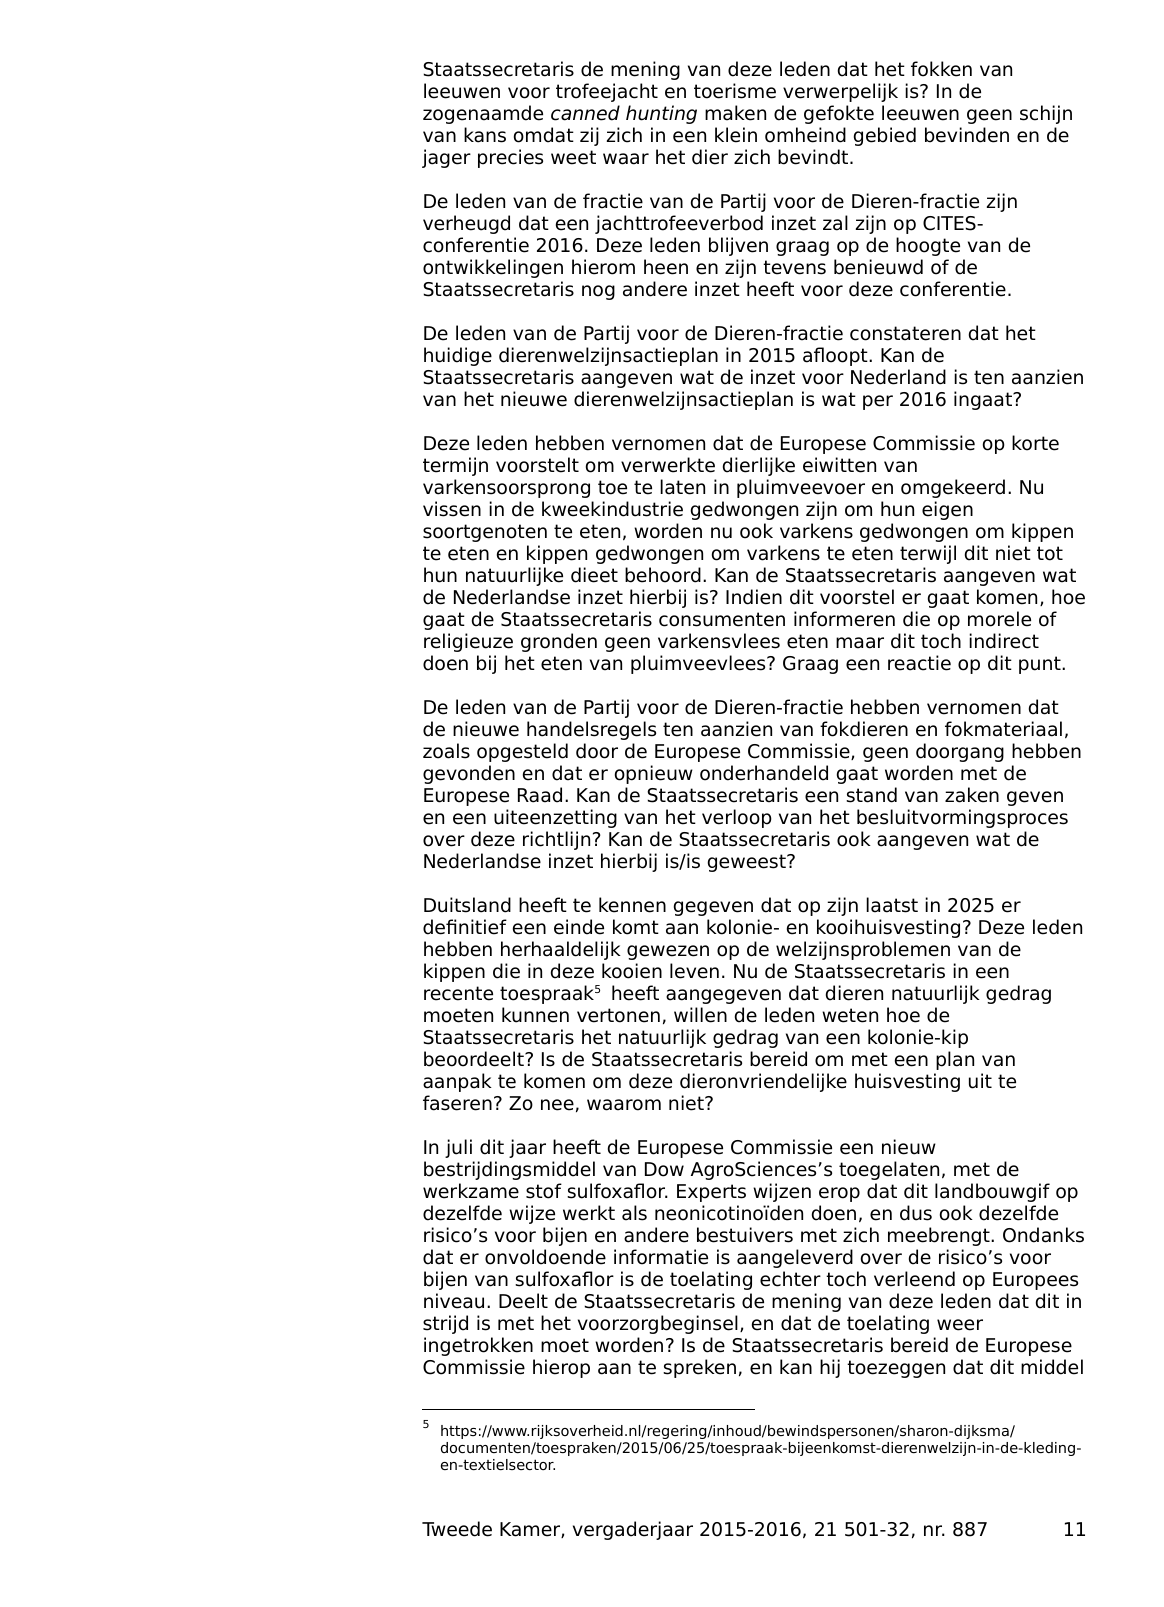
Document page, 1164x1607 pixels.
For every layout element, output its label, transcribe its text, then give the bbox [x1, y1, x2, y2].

text De leden van de Partij voor de Dieren-fractie constateren dat het huidige dierenwelzijnsactieplan in 2015 afloopt. Kan de Staatssecretaris aangeven wat de inzet voor Nederland is ten aanzien van het nieuwe dierenwelzijnsactieplan is wat per 2016 ingaat? [422, 323, 1087, 411]
text In juli dit jaar heeft de Europese Commissie een nieuw bestrijdingsmiddel van Dow AgroSciences’s toegelaten, met de werkzame stof sulfoxaflor. Experts wijzen erop dat dit landbouwgif op dezelfde wijze werkt als neonicotinoïden doen, en dus ook dezelfde risico’s voor bijen en andere bestuivers met zich meebrengt. Ondanks dat er onvoldoende informatie is aangeleverd over de risico’s voor bijen van sulfoxaflor is de toelating echter toch verleend op Europees niveau. Deelt de Staatssecretaris de mening van deze leden dat dit in strijd is met het voorzorgbeginsel, en dat de toelating weer ingetrokken moet worden? Is de Staatssecretaris bereid de Europese Commissie hierop aan te spreken, en kan hij toezeggen dat dit middel [422, 1137, 1087, 1379]
text https://www.rijksoverheid.nl/regering/inhoud/bewindspersonen/sharon-dijksma/documenten/toespraken/2015/06/25/toespraak-bijeenkomst-dierenwelzijn-in-de-kleding-en-textielsector. [422, 1418, 1087, 1474]
text De leden van de Partij voor de Dieren-fractie hebben vernomen dat de nieuwe handelsregels ten aanzien van fokdieren en fokmateriaal, zoals opgesteld door de Europese Commissie, geen doorgang hebben gevonden en dat er opnieuw onderhandeld gaat worden met de Europese Raad. Kan de Staatssecretaris een stand van zaken geven en een uiteenzetting van het verloop van het besluitvormingsproces over deze richtlijn? Kan de Staatssecretaris ook aangeven wat de Nederlandse inzet hierbij is/is geweest? [422, 697, 1087, 873]
text Duitsland heeft te kennen gegeven dat op zijn laatst in 2025 er definitief een einde komt aan kolonie- en kooihuisvesting? Deze leden hebben herhaaldelijk gewezen op de welzijnsproblemen van de kippen die in deze kooien leven. Nu de Staatssecretaris in een recente toespraak heeft aangegeven dat dieren natuurlijk gedrag moeten kunnen vertonen, willen de leden weten hoe de Staatssecretaris het natuurlijk gedrag van een kolonie-kip beoordeelt? Is de Staatssecretaris bereid om met een plan van aanpak te komen om deze dieronvriendelijke huisvesting uit te faseren? Zo nee, waarom niet? [422, 895, 1087, 1115]
text Deze leden hebben vernomen dat de Europese Commissie op korte termijn voorstelt om verwerkte dierlijke eiwitten van varkensoorsprong toe te laten in pluimveevoer en omgekeerd. Nu vissen in de kweekindustrie gedwongen zijn om hun eigen soortgenoten te eten, worden nu ook varkens gedwongen om kippen te eten en kippen gedwongen om varkens te eten terwijl dit niet tot hun natuurlijke dieet behoord. Kan de Staatssecretaris aangeven wat de Nederlandse inzet hierbij is? Indien dit voorstel er gaat komen, hoe gaat de Staatssecretaris consumenten informeren die op morele of religieuze gronden geen varkensvlees eten maar dit toch indirect doen bij het eten van pluimveevlees? Graag een reactie op dit punt. [422, 433, 1087, 675]
text De leden van de fractie van de Partij voor de Dieren-fractie zijn verheugd dat een jachttrofeeverbod inzet zal zijn op CITES-conferentie 2016. Deze leden blijven graag op de hoogte van de ontwikkelingen hierom heen en zijn tevens benieuwd of de Staatssecretaris nog andere inzet heeft voor deze conferentie. [422, 191, 1087, 301]
text Staatssecretaris de mening van deze leden dat het fokken van leeuwen voor trofeejacht en toerisme verwerpelijk is? In de zogenaamde canned hunting maken de gefokte leeuwen geen schijn van kans omdat zij zich in een klein omheind gebied bevinden en de jager precies weet waar het dier zich bevindt. [422, 59, 1087, 169]
